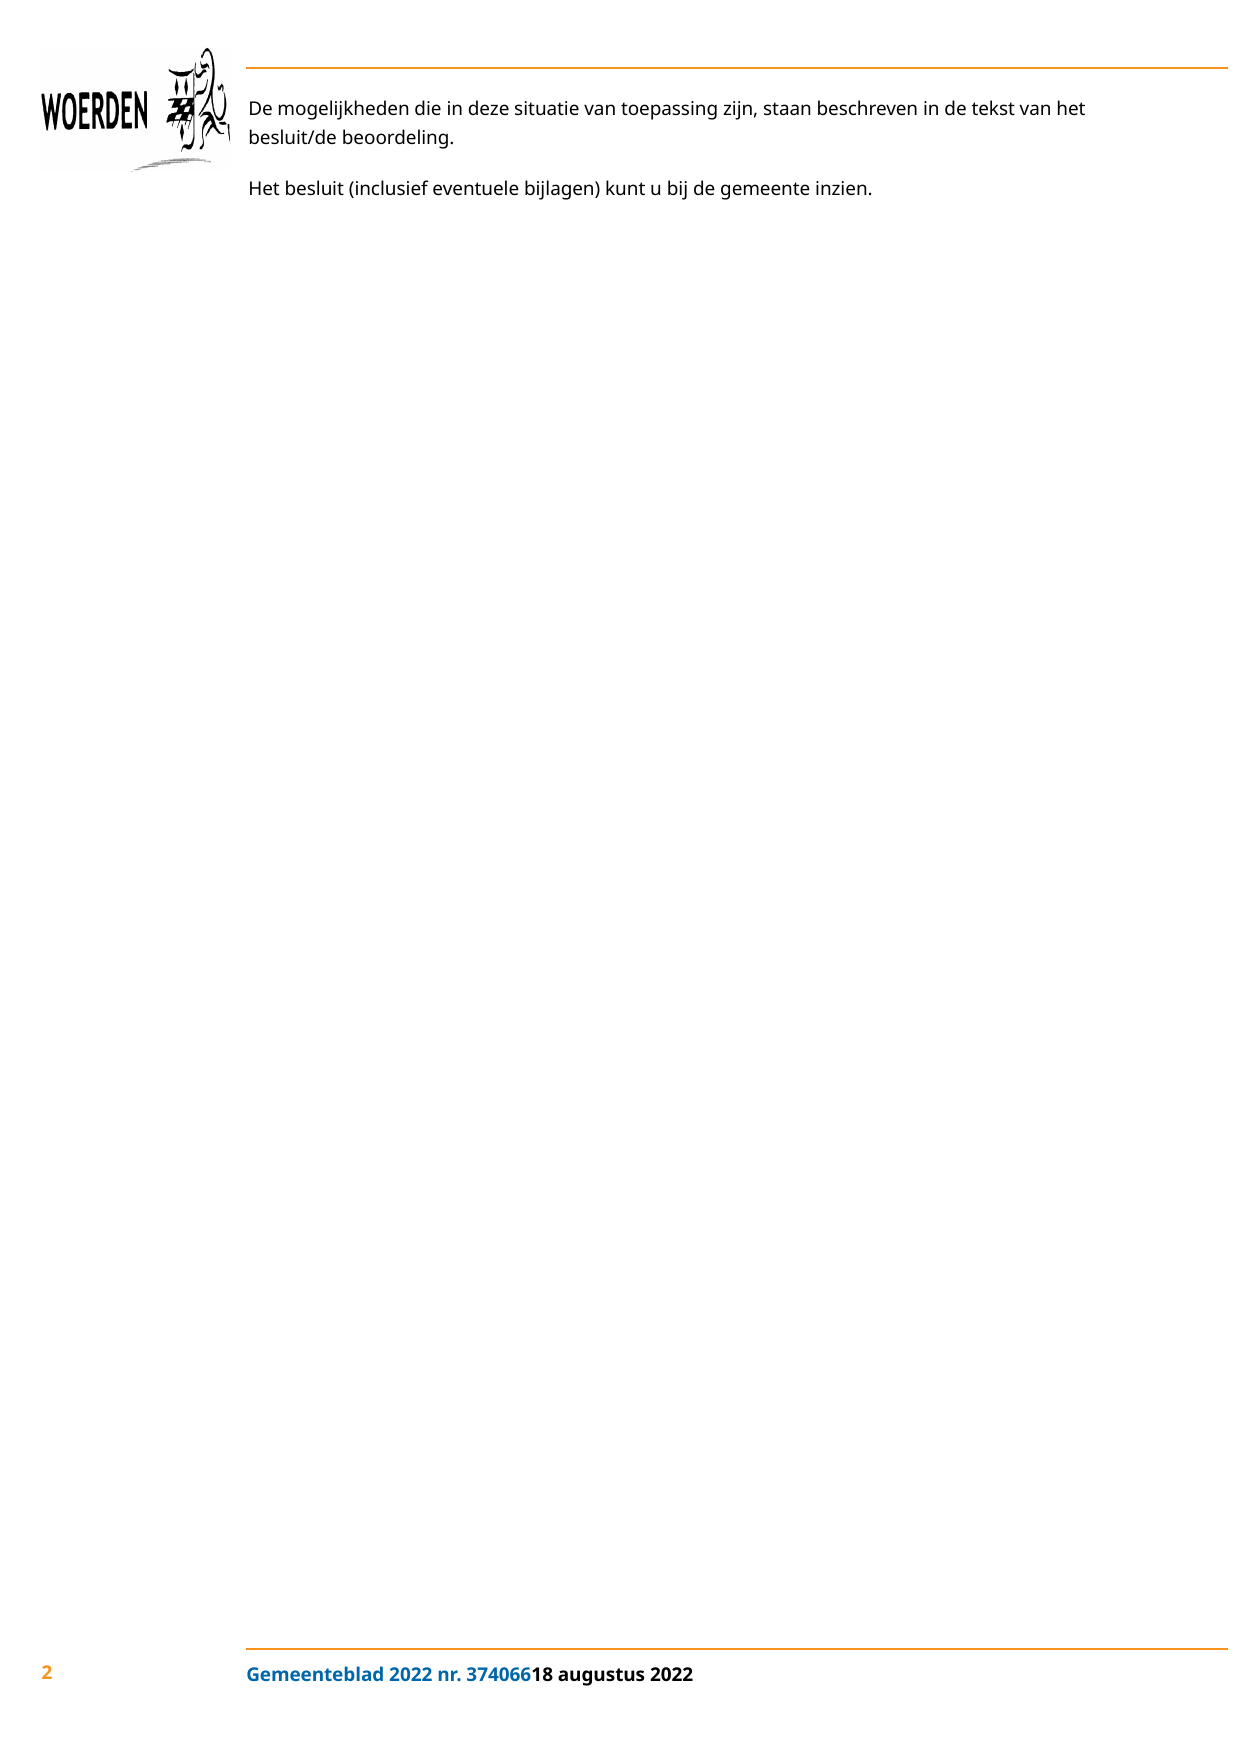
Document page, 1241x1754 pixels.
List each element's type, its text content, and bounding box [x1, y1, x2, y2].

text Het besluit (inclusief eventuele bijlagen) kunt u bij de gemeente inzien. [248, 175, 1152, 201]
text De mogelijkheden die in deze situatie van toepassing zijn, staan beschreven in de tekst van het besluit/de beoordeling. [248, 95, 1152, 150]
picture [41, 47, 231, 172]
